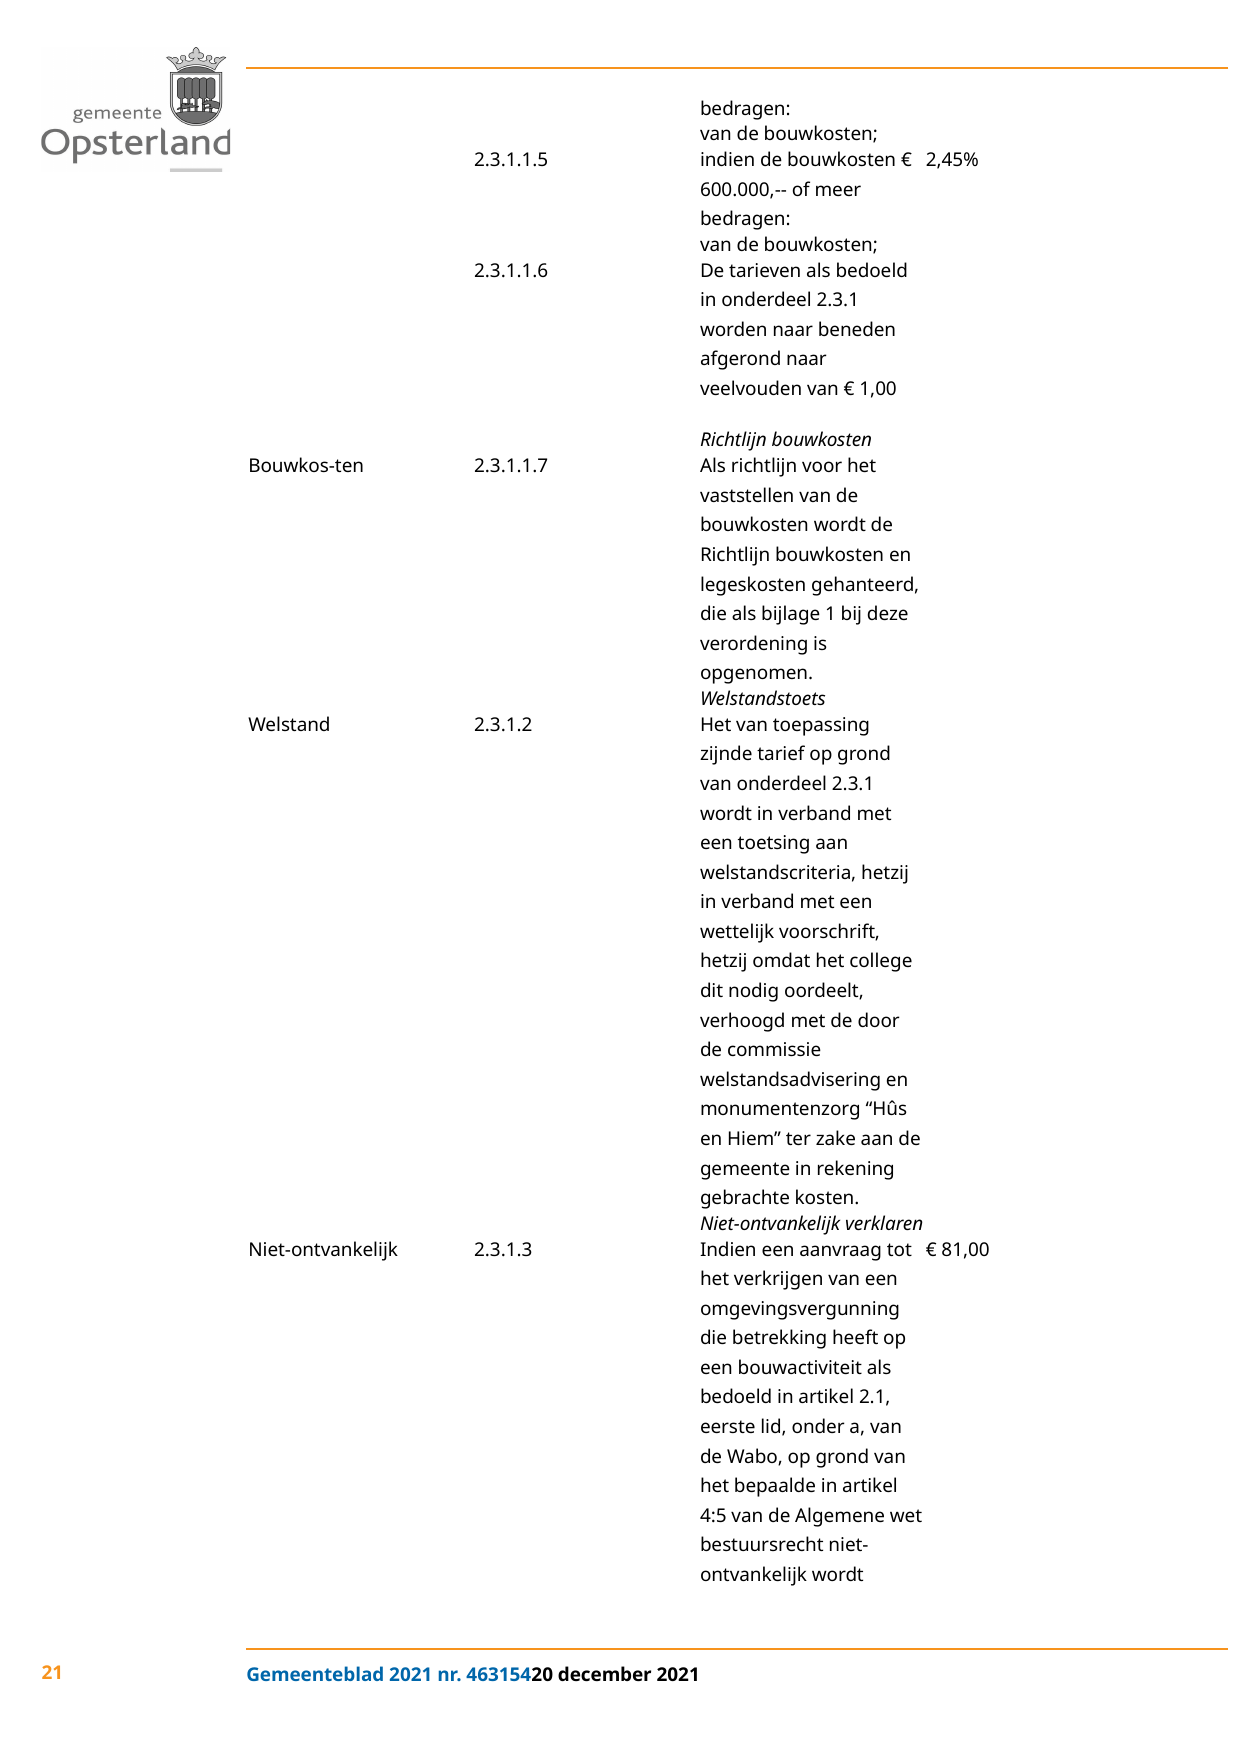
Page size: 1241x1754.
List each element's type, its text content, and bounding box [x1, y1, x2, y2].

table_cell [248, 427, 474, 452]
table_cell [926, 231, 1152, 257]
table_cell Als richtlijn voor het vaststellen van de bouwkosten wordt de Richtlijn bouwkosten en legeskosten gehanteerd, die als bijlage 1 bij deze verordening is opgenomen. [700, 453, 926, 685]
table_cell 2.3.1.1.7 [474, 453, 700, 685]
table_cell [926, 95, 1152, 121]
table_cell van de bouwkosten; [700, 231, 926, 257]
table_cell [474, 685, 700, 711]
table_cell 2.3.1.2 [474, 711, 700, 1210]
table_cell Welstand [248, 711, 474, 1210]
table_cell Niet-ontvankelijk [248, 1236, 474, 1587]
table_cell [700, 401, 926, 427]
table_cell [926, 453, 1152, 685]
table_cell [926, 427, 1152, 452]
table_cell Indien een aanvraag tot het verkrijgen van een omgevingsvergunning die betrekking heeft op een bouwactiviteit als bedoeld in artikel 2.1, eerste lid, onder a, van de Wabo, op grond van het bepaalde in artikel 4:5 van de Algemene wet bestuursrecht niet-ontvankelijk wordt [700, 1236, 926, 1587]
table_cell 2,45% [926, 146, 1152, 231]
table_cell 2.3.1.3 [474, 1236, 700, 1587]
table_cell Welstandstoets [700, 685, 926, 711]
table_cell € 81,00 [926, 1236, 1152, 1587]
table_cell [248, 401, 474, 427]
picture [41, 47, 231, 172]
table_cell Niet-ontvankelijk verklaren [700, 1210, 926, 1236]
table_cell bedragen: [700, 95, 926, 121]
table_cell De tarieven als bedoeld in onderdeel 2.3.1 worden naar beneden afgerond naar veelvouden van € 1,00 [700, 257, 926, 401]
table_cell [248, 1210, 474, 1236]
table_cell Bouwkos-ten [248, 453, 474, 685]
table_cell van de bouwkosten; [700, 121, 926, 146]
table_cell [926, 121, 1152, 146]
table_cell [474, 427, 700, 452]
table_cell [248, 95, 474, 401]
table_cell [926, 401, 1152, 427]
table_cell [248, 685, 474, 711]
table_cell 2.3.1.1.5 [474, 146, 700, 257]
table_cell [926, 685, 1152, 711]
table_cell Richtlijn bouwkosten [700, 427, 926, 452]
table_cell [474, 401, 700, 427]
table_cell 2.3.1.1.6 [474, 257, 700, 401]
table_cell Het van toepassing zijnde tarief op grond van onderdeel 2.3.1 wordt in verband met een toetsing aan welstandscriteria, hetzij in verband met een wettelijk voorschrift, hetzij omdat het college dit nodig oordeelt, verhoogd met de door de commissie welstandsadvisering en monumentenzorg “Hûs en Hiem” ter zake aan de gemeente in rekening gebrachte kosten. [700, 711, 926, 1210]
table_cell [926, 711, 1152, 1210]
table_cell [926, 257, 1152, 401]
table_cell [926, 1210, 1152, 1236]
table_cell [474, 1210, 700, 1236]
table_cell [474, 95, 700, 146]
table_cell indien de bouwkosten € 600.000,-- of meer bedragen: [700, 146, 926, 231]
